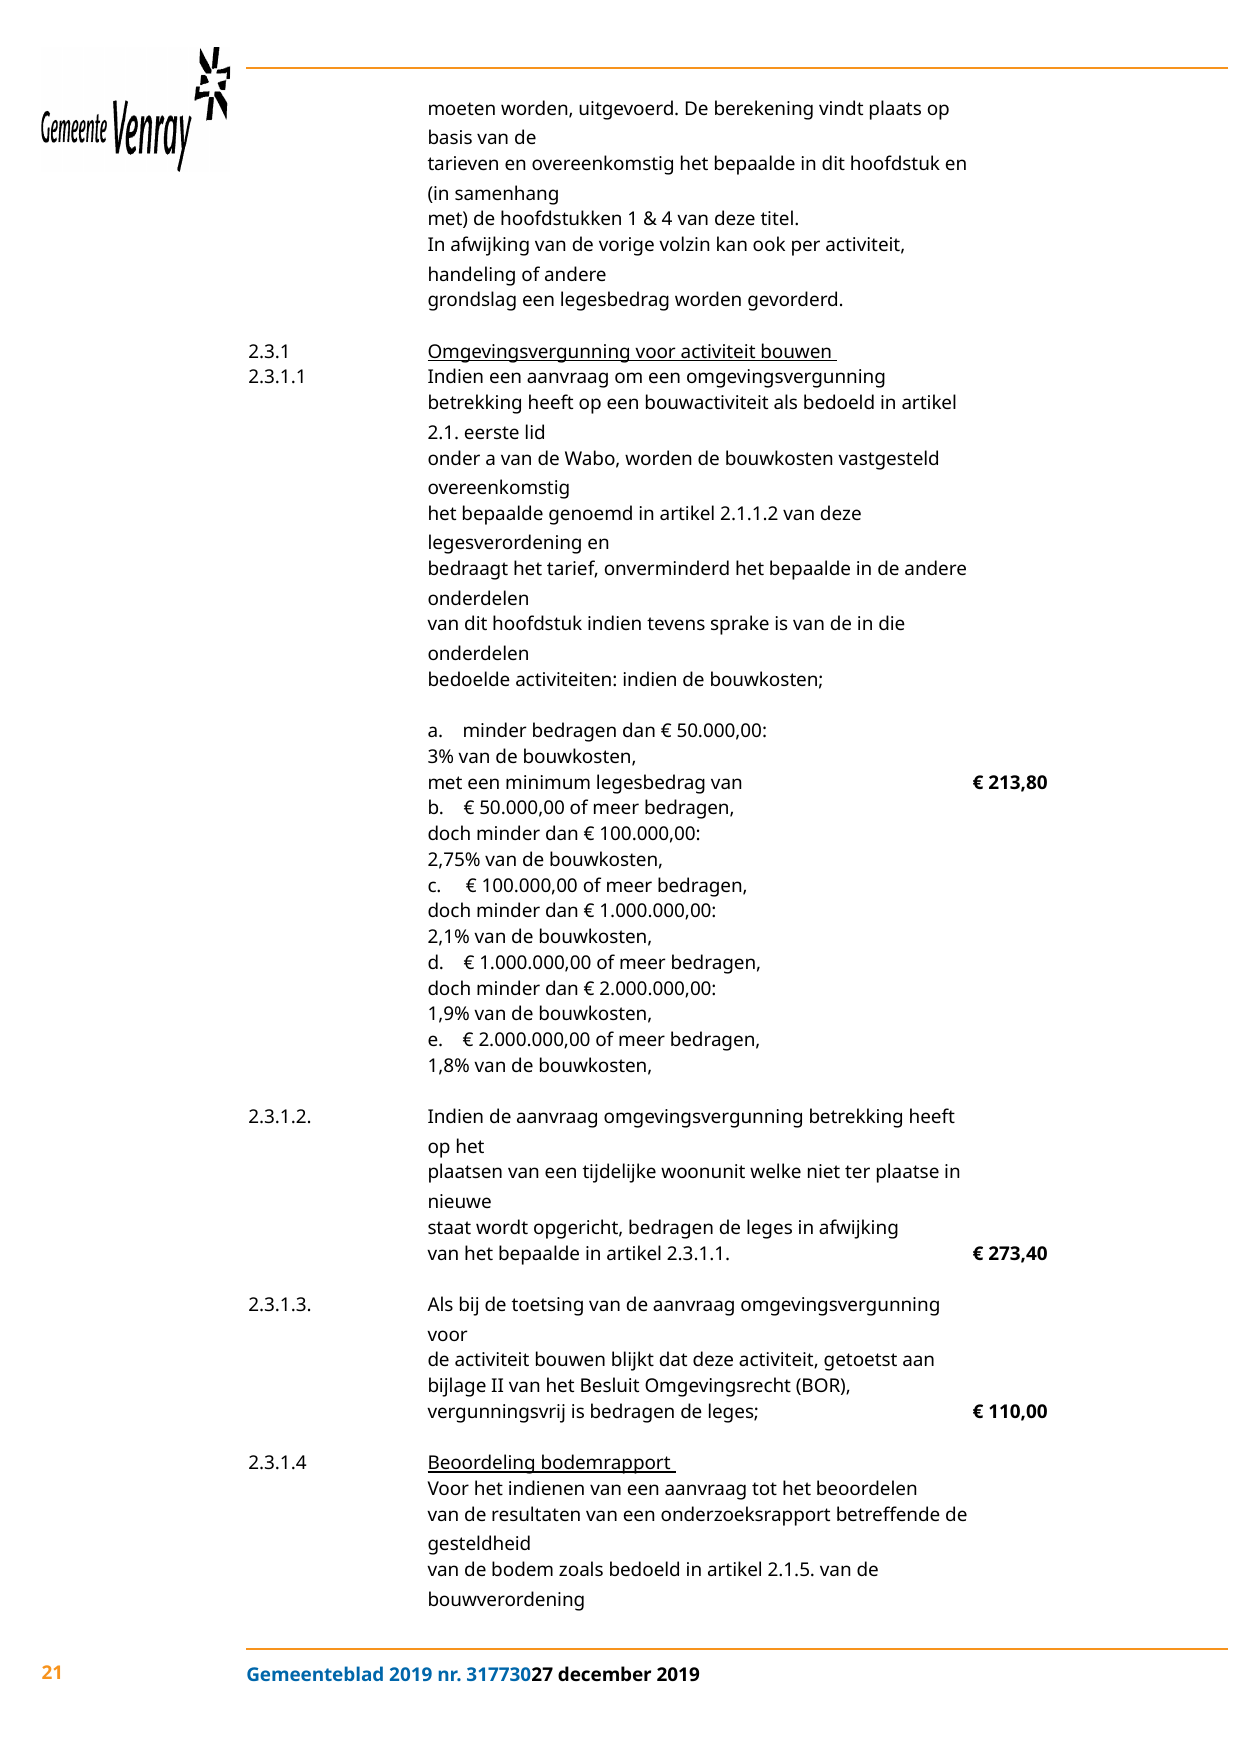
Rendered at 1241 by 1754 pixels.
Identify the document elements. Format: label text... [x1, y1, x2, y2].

table_cell [973, 949, 1152, 975]
table_cell [973, 820, 1152, 846]
table_cell [248, 312, 427, 338]
table_cell [973, 338, 1152, 364]
table_cell staat wordt opgericht, bedragen de leges in afwijking [427, 1214, 972, 1240]
table_cell [248, 555, 427, 611]
table_cell [427, 1078, 972, 1103]
table_cell [248, 389, 427, 445]
table_cell het bepaalde genoemd in artikel 2.1.1.2 van deze legesverordening en [427, 500, 972, 555]
table_cell 2,1% van de bouwkosten, [427, 923, 972, 949]
table_cell [248, 1501, 427, 1556]
table_cell In afwijking van de vorige volzin kan ook per activiteit, handeling of andere [427, 231, 972, 286]
table_cell [973, 1214, 1152, 1240]
table_cell 2.3.1.2. [248, 1103, 427, 1159]
table_cell [973, 1000, 1152, 1026]
table_cell [973, 1556, 1152, 1611]
table_cell 1,8% van de bouwkosten, [427, 1052, 972, 1078]
table_cell € 110,00 [973, 1398, 1152, 1424]
table_cell [973, 611, 1152, 666]
table_cell [248, 231, 427, 286]
table_cell [973, 555, 1152, 611]
table_cell b. € 50.000,00 of meer bedragen, [427, 795, 972, 820]
table_cell [973, 286, 1152, 312]
table_cell [248, 949, 427, 975]
table_cell [973, 1449, 1152, 1475]
table_cell 2.3.1.1 [248, 364, 427, 389]
picture [41, 47, 231, 172]
table_cell [248, 718, 427, 743]
table_cell [973, 1346, 1152, 1372]
table_cell [973, 1265, 1152, 1291]
table_cell [248, 1159, 427, 1214]
table_cell [248, 205, 427, 231]
table_cell met) de hoofdstukken 1 & 4 van deze titel. [427, 205, 972, 231]
table_cell [248, 898, 427, 923]
table_cell [248, 1398, 427, 1424]
table_cell van dit hoofdstuk indien tevens sprake is van de in die onderdelen [427, 611, 972, 666]
table_cell [248, 795, 427, 820]
table_cell doch minder dan € 2.000.000,00: [427, 975, 972, 1000]
table_cell bedoelde activiteiten: indien de bouwkosten; [427, 666, 972, 692]
table_cell [248, 923, 427, 949]
table_cell [248, 769, 427, 794]
table_cell [973, 1424, 1152, 1449]
table_cell [973, 666, 1152, 692]
table_cell [248, 1475, 427, 1501]
table_cell [973, 312, 1152, 338]
table_cell [248, 150, 427, 205]
table_cell [973, 445, 1152, 500]
table_cell [973, 923, 1152, 949]
table_cell [973, 692, 1152, 717]
table_cell [973, 975, 1152, 1000]
table_cell [973, 795, 1152, 820]
table_cell e. € 2.000.000,00 of meer bedragen, [427, 1026, 972, 1052]
table_cell [973, 231, 1152, 286]
table_cell plaatsen van een tijdelijke woonunit welke niet ter plaatse in nieuwe [427, 1159, 972, 1214]
table_cell [973, 1291, 1152, 1346]
table_cell [973, 1501, 1152, 1556]
table_cell [248, 1000, 427, 1026]
table_cell 2.3.1.4 [248, 1449, 427, 1475]
table_cell [973, 389, 1152, 445]
table_cell [973, 500, 1152, 555]
table_cell [248, 1052, 427, 1078]
table_cell 1,9% van de bouwkosten, [427, 1000, 972, 1026]
table_cell [248, 500, 427, 555]
table_cell vergunningsvrij is bedragen de leges; [427, 1398, 972, 1424]
table_cell [248, 975, 427, 1000]
table_cell [248, 445, 427, 500]
table_cell [427, 692, 972, 717]
table_cell 2.3.1 [248, 338, 427, 364]
table_cell doch minder dan € 100.000,00: [427, 820, 972, 846]
table_cell [427, 1424, 972, 1449]
table_cell [248, 1240, 427, 1265]
table_cell [248, 820, 427, 846]
table_cell [973, 1026, 1152, 1052]
table_cell [973, 846, 1152, 872]
table_cell Als bij de toetsing van de aanvraag omgevingsvergunning voor [427, 1291, 972, 1346]
table_cell [248, 1556, 427, 1611]
table_cell c. € 100.000,00 of meer bedragen, [427, 872, 972, 897]
table_cell € 213,80 [973, 769, 1152, 794]
table_cell bijlage II van het Besluit Omgevingsrecht (BOR), [427, 1372, 972, 1398]
table_cell Beoordeling bodemrapport [427, 1449, 972, 1475]
table_cell [248, 1372, 427, 1398]
table_cell [427, 312, 972, 338]
table_cell [973, 1475, 1152, 1501]
table_cell 3% van de bouwkosten, [427, 743, 972, 769]
table_cell onder a van de Wabo, worden de bouwkosten vastgesteld overeenkomstig [427, 445, 972, 500]
table_cell grondslag een legesbedrag worden gevorderd. [427, 286, 972, 312]
table_cell betrekking heeft op een bouwactiviteit als bedoeld in artikel 2.1. eerste lid [427, 389, 972, 445]
table_cell doch minder dan € 1.000.000,00: [427, 898, 972, 923]
table_cell [973, 718, 1152, 743]
table_cell € 273,40 [973, 1240, 1152, 1265]
table_cell van het bepaalde in artikel 2.3.1.1. [427, 1240, 972, 1265]
table_cell [427, 1265, 972, 1291]
table_cell Indien de aanvraag omgevingsvergunning betrekking heeft op het [427, 1103, 972, 1159]
table_cell [248, 1078, 427, 1103]
table_cell tarieven en overeenkomstig het bepaalde in dit hoofdstuk en (in samenhang [427, 150, 972, 205]
table_cell [248, 692, 427, 717]
table_cell [973, 1372, 1152, 1398]
table_cell [973, 872, 1152, 897]
table_cell Voor het indienen van een aanvraag tot het beoordelen [427, 1475, 972, 1501]
table_cell a. minder bedragen dan € 50.000,00: [427, 718, 972, 743]
table_cell [248, 611, 427, 666]
table_cell [248, 1214, 427, 1240]
table_cell [248, 872, 427, 897]
table_cell [973, 1052, 1152, 1078]
table_cell [973, 1078, 1152, 1103]
table_cell [248, 1424, 427, 1449]
table_cell moeten worden, uitgevoerd. De berekening vindt plaats op basis van de [427, 95, 972, 150]
table_cell Indien een aanvraag om een omgevingsvergunning [427, 364, 972, 389]
table_cell van de resultaten van een onderzoeksrapport betreffende de gesteldheid [427, 1501, 972, 1556]
table_cell [973, 743, 1152, 769]
table_cell [248, 846, 427, 872]
table_cell 2.3.1.3. [248, 1291, 427, 1346]
table_cell [973, 1159, 1152, 1214]
table_cell Omgevingsvergunning voor activiteit bouwen [427, 338, 972, 364]
table_cell [248, 743, 427, 769]
table_cell [973, 1103, 1152, 1159]
table_cell [248, 286, 427, 312]
table_cell [248, 95, 427, 150]
table_cell de activiteit bouwen blijkt dat deze activiteit, getoetst aan [427, 1346, 972, 1372]
table_cell [973, 898, 1152, 923]
table_cell [973, 364, 1152, 389]
table_cell d. € 1.000.000,00 of meer bedragen, [427, 949, 972, 975]
table_cell [248, 1346, 427, 1372]
table_cell met een minimum legesbedrag van [427, 769, 972, 794]
table_cell van de bodem zoals bedoeld in artikel 2.1.5. van de bouwverordening [427, 1556, 972, 1611]
table_cell [248, 1265, 427, 1291]
table_cell 2,75% van de bouwkosten, [427, 846, 972, 872]
table_cell [973, 95, 1152, 150]
table_cell [248, 666, 427, 692]
table_cell [973, 150, 1152, 205]
table_cell bedraagt het tarief, onverminderd het bepaalde in de andere onderdelen [427, 555, 972, 611]
table_cell [248, 1026, 427, 1052]
table_cell [973, 205, 1152, 231]
